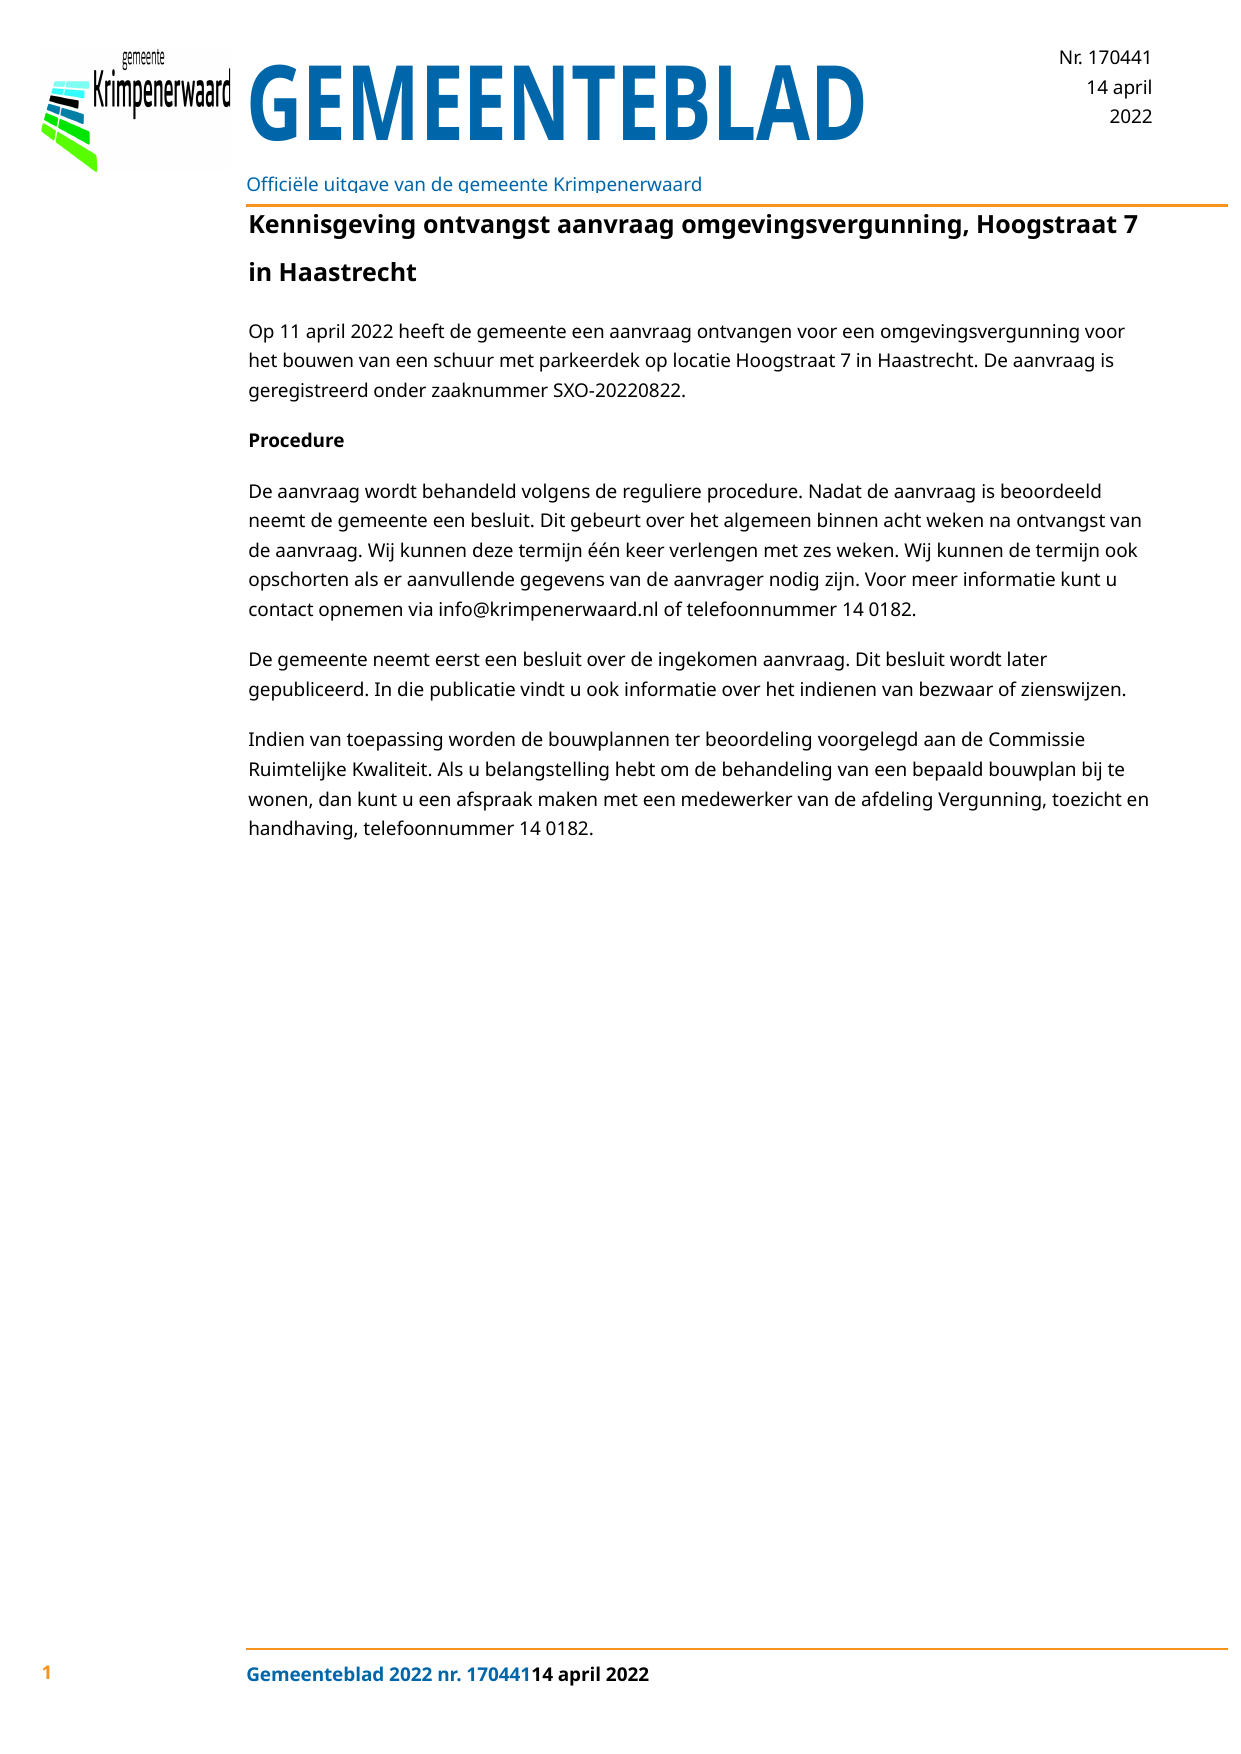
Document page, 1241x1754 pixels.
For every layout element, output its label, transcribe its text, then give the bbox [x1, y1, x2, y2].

text Procedure [248, 427, 1152, 453]
text De aanvraag wordt behandeld volgens de reguliere procedure. Nadat de aanvraag is beoordeeld neemt de gemeente een besluit. Dit gebeurt over het algemeen binnen acht weken na ontvangst van de aanvraag. Wij kunnen deze termijn één keer verlengen met zes weken. Wij kunnen de termijn ook opschorten als er aanvullende gegevens van de aanvrager nodig zijn. Voor meer informatie kunt u contact opnemen via info@krimpenerwaard.nl of telefoonnummer 14 0182. [248, 478, 1152, 622]
text Op 11 april 2022 heeft de gemeente een aanvraag ontvangen voor een omgevingsvergunning voor het bouwen van een schuur met parkeerdek op locatie Hoogstraat 7 in Haastrecht. De aanvraag is geregistreerd onder zaaknummer SXO-20220822. [248, 318, 1152, 403]
text Indien van toepassing worden de bouwplannen ter beoordeling voorgelegd aan de Commissie Ruimtelijke Kwaliteit. Als u belangstelling hebt om de behandeling van een bepaald bouwplan bij te wonen, dan kunt u een afspraak maken met een medewerker van de afdeling Vergunning, toezicht en handhaving, telefoonnummer 14 0182. [248, 727, 1152, 841]
picture [41, 47, 231, 172]
text Kennisgeving ontvangst aanvraag omgevingsvergunning, Hoogstraat 7 in Haastrecht [248, 207, 1152, 288]
text De gemeente neemt eerst een besluit over de ingekomen aanvraag. Dit besluit wordt later gepubliceerd. In die publicatie vindt u ook informatie over het indienen van bezwaar of zienswijzen. [248, 647, 1152, 702]
